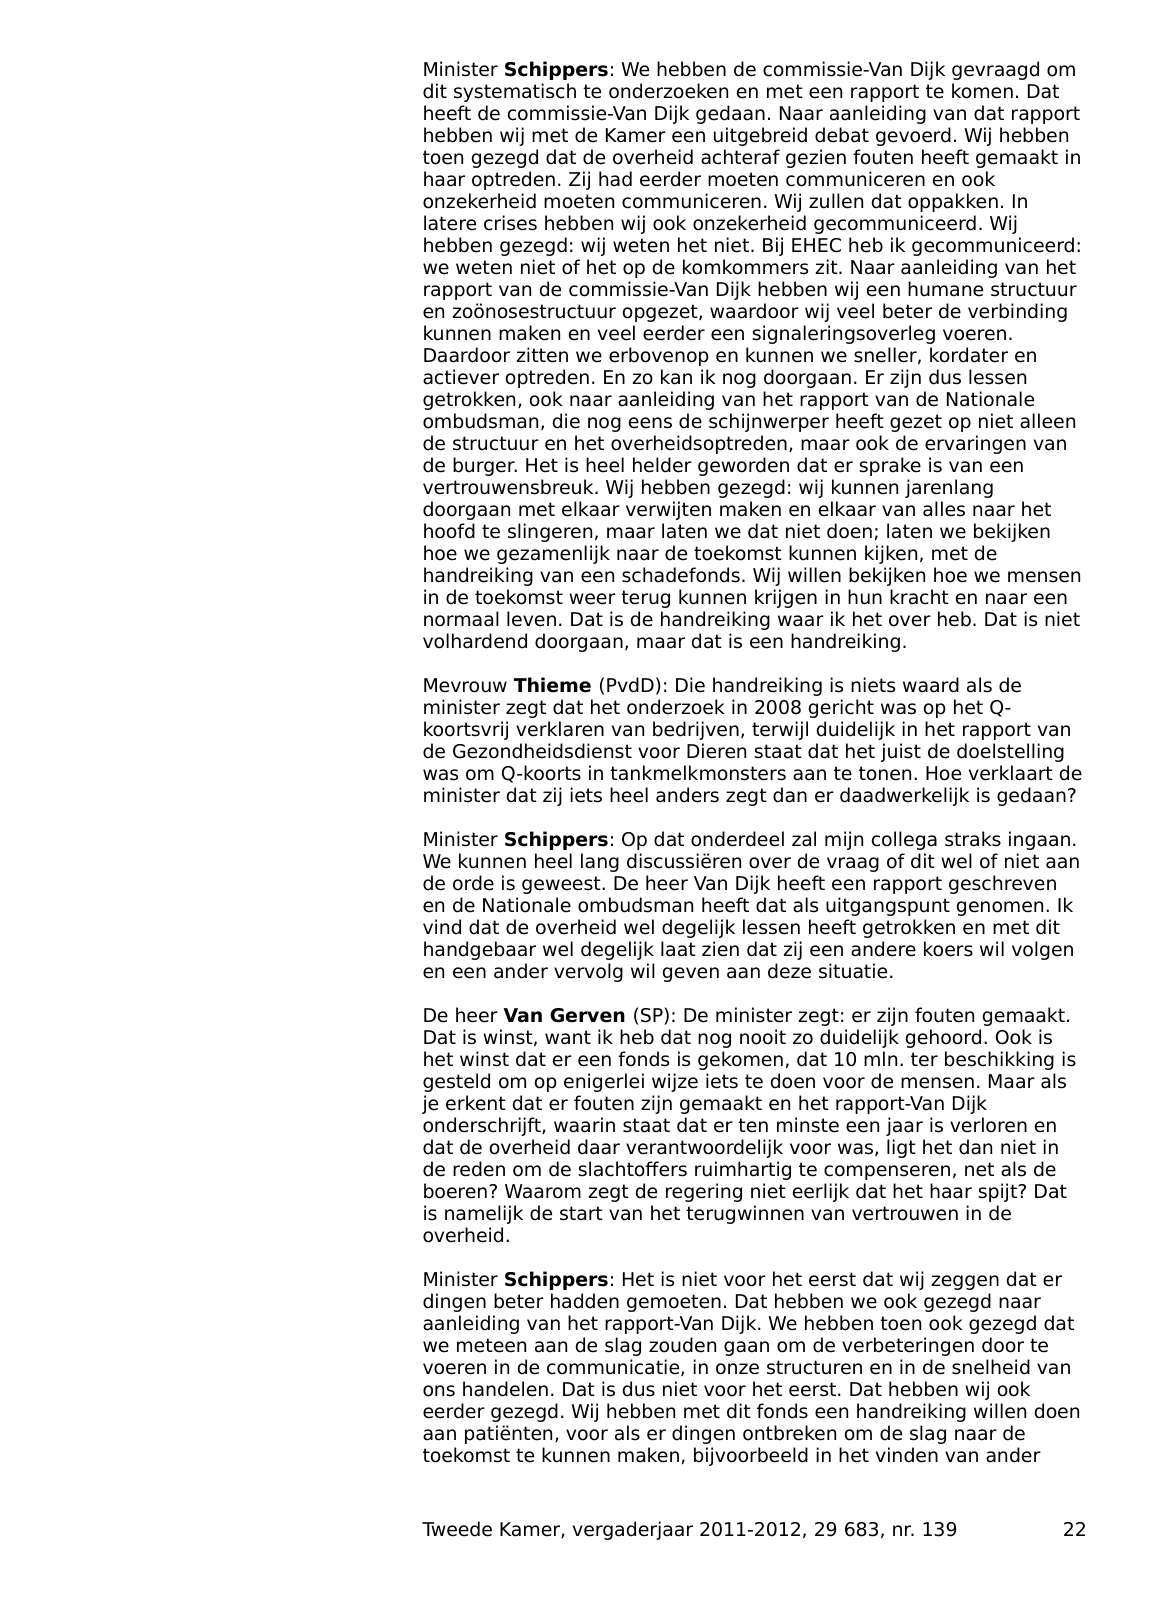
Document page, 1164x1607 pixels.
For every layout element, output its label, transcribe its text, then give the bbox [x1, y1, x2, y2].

text De heer Van Gerven (SP): De minister zegt: er zijn fouten gemaakt. Dat is winst, want ik heb dat nog nooit zo duidelijk gehoord. Ook is het winst dat er een fonds is gekomen, dat 10 mln. ter beschikking is gesteld om op enigerlei wijze iets te doen voor de mensen. Maar als je erkent dat er fouten zijn gemaakt en het rapport-Van Dijk onderschrijft, waarin staat dat er ten minste een jaar is verloren en dat de overheid daar verantwoordelijk voor was, ligt het dan niet in de reden om de slachtoffers ruimhartig te compenseren, net als de boeren? Waarom zegt de regering niet eerlijk dat het haar spijt? Dat is namelijk de start van het terugwinnen van vertrouwen in de overheid. [422, 1005, 1087, 1247]
text Minister Schippers: Het is niet voor het eerst dat wij zeggen dat er dingen beter hadden gemoeten. Dat hebben we ook gezegd naar aanleiding van het rapport-Van Dijk. We hebben toen ook gezegd dat we meteen aan de slag zouden gaan om de verbeteringen door te voeren in de communicatie, in onze structuren en in de snelheid van ons handelen. Dat is dus niet voor het eerst. Dat hebben wij ook eerder gezegd. Wij hebben met dit fonds een handreiking willen doen aan patiënten, voor als er dingen ontbreken om de slag naar de toekomst te kunnen maken, bijvoorbeeld in het vinden van ander [422, 1269, 1087, 1467]
text Minister Schippers: Op dat onderdeel zal mijn collega straks ingaan. We kunnen heel lang discussiëren over de vraag of dit wel of niet aan de orde is geweest. De heer Van Dijk heeft een rapport geschreven en de Nationale ombudsman heeft dat als uitgangspunt genomen. Ik vind dat de overheid wel degelijk lessen heeft getrokken en met dit handgebaar wel degelijk laat zien dat zij een andere koers wil volgen en een ander vervolg wil geven aan deze situatie. [422, 829, 1087, 983]
text Mevrouw Thieme (PvdD): Die handreiking is niets waard als de minister zegt dat het onderzoek in 2008 gericht was op het Q-koortsvrij verklaren van bedrijven, terwijl duidelijk in het rapport van de Gezondheidsdienst voor Dieren staat dat het juist de doelstelling was om Q-koorts in tankmelkmonsters aan te tonen. Hoe verklaart de minister dat zij iets heel anders zegt dan er daadwerkelijk is gedaan? [422, 675, 1087, 807]
text Minister Schippers: We hebben de commissie-Van Dijk gevraagd om dit systematisch te onderzoeken en met een rapport te komen. Dat heeft de commissie-Van Dijk gedaan. Naar aanleiding van dat rapport hebben wij met de Kamer een uitgebreid debat gevoerd. Wij hebben toen gezegd dat de overheid achteraf gezien fouten heeft gemaakt in haar optreden. Zij had eerder moeten communiceren en ook onzekerheid moeten communiceren. Wij zullen dat oppakken. In latere crises hebben wij ook onzekerheid gecommuniceerd. Wij hebben gezegd: wij weten het niet. Bij EHEC heb ik gecommuniceerd: we weten niet of het op de komkommers zit. Naar aanleiding van het rapport van de commissie-Van Dijk hebben wij een humane structuur en zoönosestructuur opgezet, waardoor wij veel beter de verbinding kunnen maken en veel eerder een signaleringsoverleg voeren. Daardoor zitten we erbovenop en kunnen we sneller, kordater en actiever optreden. En zo kan ik nog doorgaan. Er zijn dus lessen getrokken, ook naar aanleiding van het rapport van de Nationale ombudsman, die nog eens de schijnwerper heeft gezet op niet alleen de structuur en het overheidsoptreden, maar ook de ervaringen van de burger. Het is heel helder geworden dat er sprake is van een vertrouwensbreuk. Wij hebben gezegd: wij kunnen jarenlang doorgaan met elkaar verwijten maken en elkaar van alles naar het hoofd te slingeren, maar laten we dat niet doen; laten we bekijken hoe we gezamenlijk naar de toekomst kunnen kijken, met de handreiking van een schadefonds. Wij willen bekijken hoe we mensen in de toekomst weer terug kunnen krijgen in hun kracht en naar een normaal leven. Dat is de handreiking waar ik het over heb. Dat is niet volhardend doorgaan, maar dat is een handreiking. [422, 59, 1087, 652]
